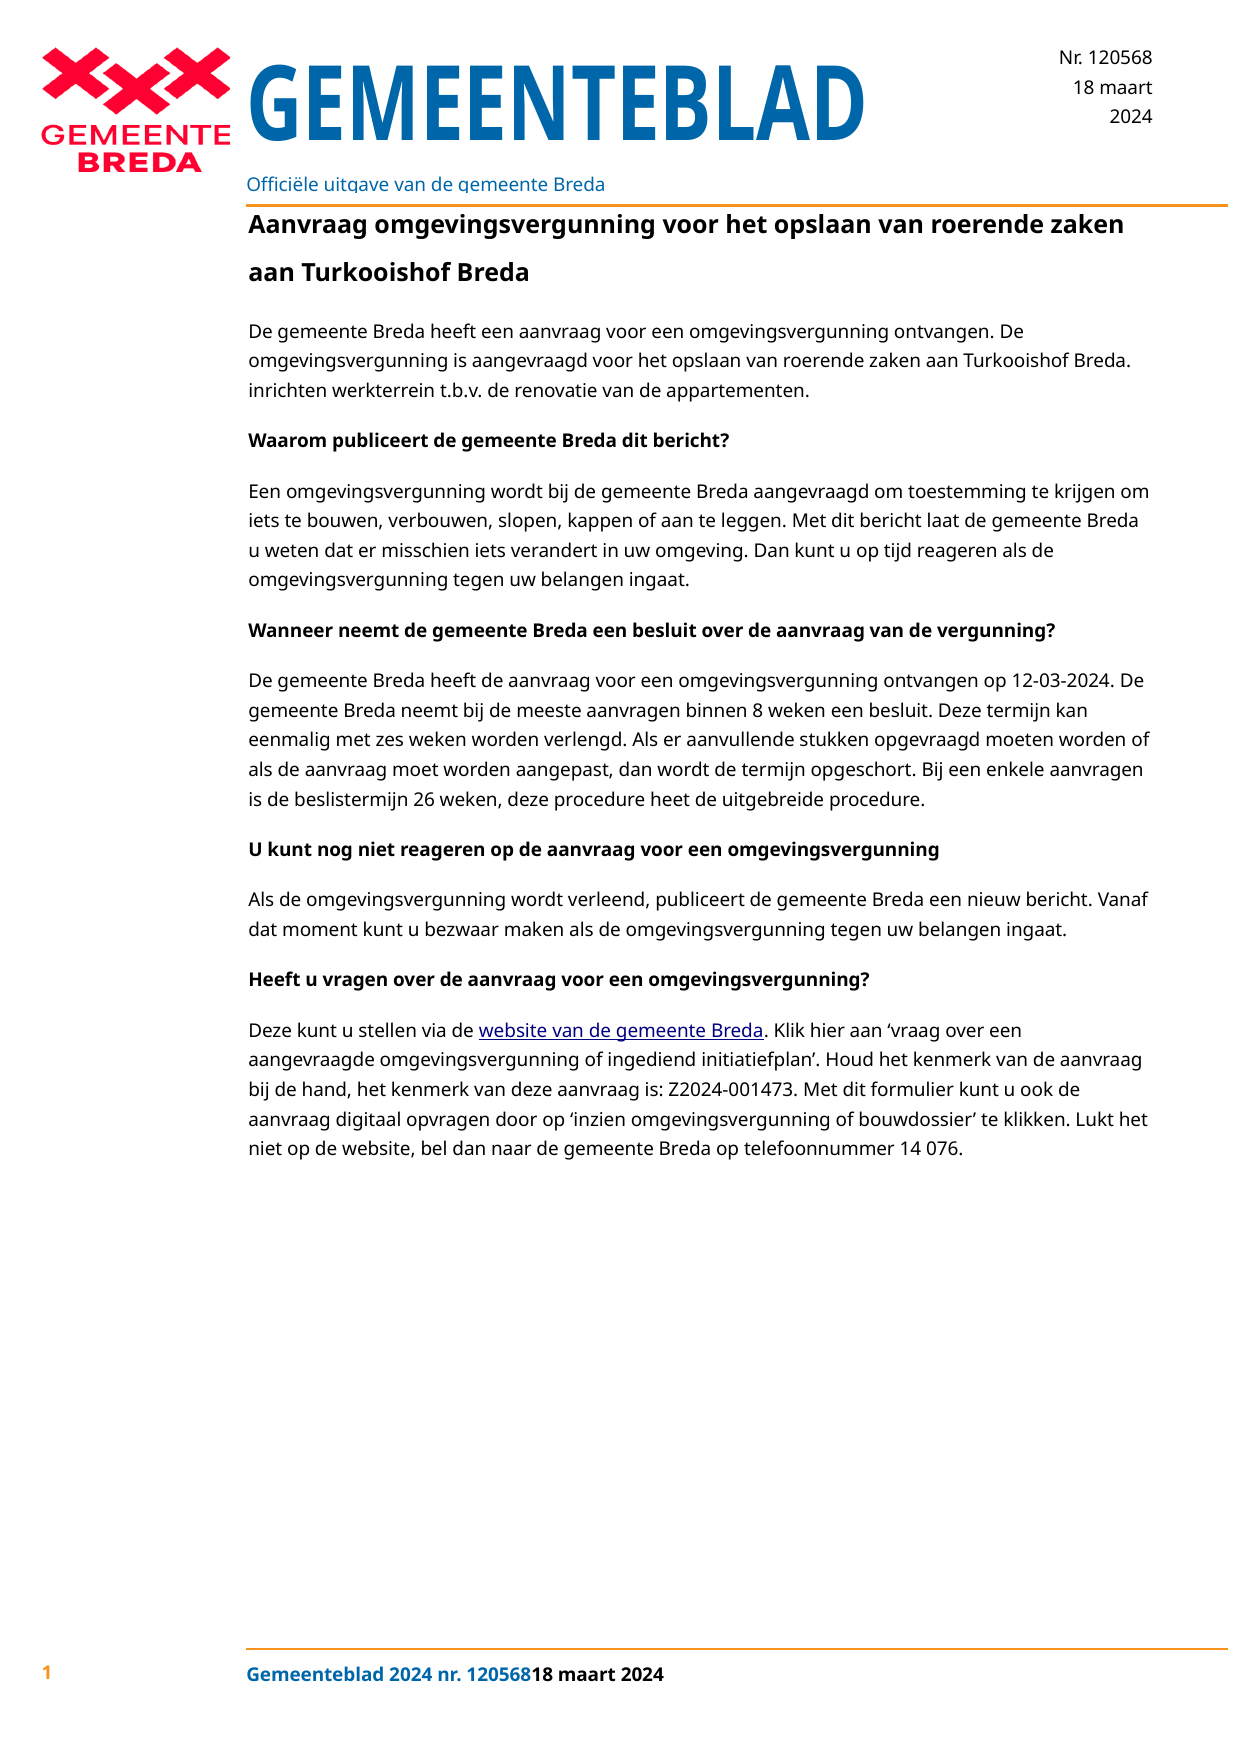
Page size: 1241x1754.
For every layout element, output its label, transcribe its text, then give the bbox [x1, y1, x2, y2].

text U kunt nog niet reageren op de aanvraag voor een omgevingsvergunning [248, 836, 1152, 862]
text Deze kunt u stellen via de website van de gemeente Breda. Klik hier aan ‘vraag over een aangevraagde omgevingsvergunning of ingediend initiatiefplan’. Houd het kenmerk van de aanvraag bij de hand, het kenmerk van deze aanvraag is: Z2024-001473. Met dit formulier kunt u ook de aanvraag digitaal opvragen door op ‘inzien omgevingsvergunning of bouwdossier’ te klikken. Lukt het niet op de website, bel dan naar de gemeente Breda op telefoonnummer 14 076. [248, 1017, 1152, 1161]
text Aanvraag omgevingsvergunning voor het opslaan van roerende zaken aan Turkooishof Breda [248, 207, 1152, 288]
text Wanneer neemt de gemeente Breda een besluit over de aanvraag van de vergunning? [248, 617, 1152, 643]
text De gemeente Breda heeft de aanvraag voor een omgevingsvergunning ontvangen op 12-03-2024. De gemeente Breda neemt bij de meeste aanvragen binnen 8 weken een besluit. Deze termijn kan eenmalig met zes weken worden verlengd. Als er aanvullende stukken opgevraagd moeten worden of als de aanvraag moet worden aangepast, dan wordt de termijn opgeschort. Bij een enkele aanvragen is de beslistermijn 26 weken, deze procedure heet de uitgebreide procedure. [248, 667, 1152, 812]
text Als de omgevingsvergunning wordt verleend, publiceert de gemeente Breda een nieuw bericht. Vanaf dat moment kunt u bezwaar maken als de omgevingsvergunning tegen uw belangen ingaat. [248, 887, 1152, 942]
text Heeft u vragen over de aanvraag voor een omgevingsvergunning? [248, 967, 1152, 992]
text De gemeente Breda heeft een aanvraag voor een omgevingsvergunning ontvangen. De omgevingsvergunning is aangevraagd voor het opslaan van roerende zaken aan Turkooishof Breda. inrichten werkterrein t.b.v. de renovatie van de appartementen. [248, 318, 1152, 403]
picture [41, 47, 231, 172]
text Een omgevingsvergunning wordt bij de gemeente Breda aangevraagd om toestemming te krijgen om iets te bouwen, verbouwen, slopen, kappen of aan te leggen. Met dit bericht laat de gemeente Breda u weten dat er misschien iets verandert in uw omgeving. Dan kunt u op tijd reageren als de omgevingsvergunning tegen uw belangen ingaat. [248, 478, 1152, 592]
text Waarom publiceert de gemeente Breda dit bericht? [248, 427, 1152, 453]
